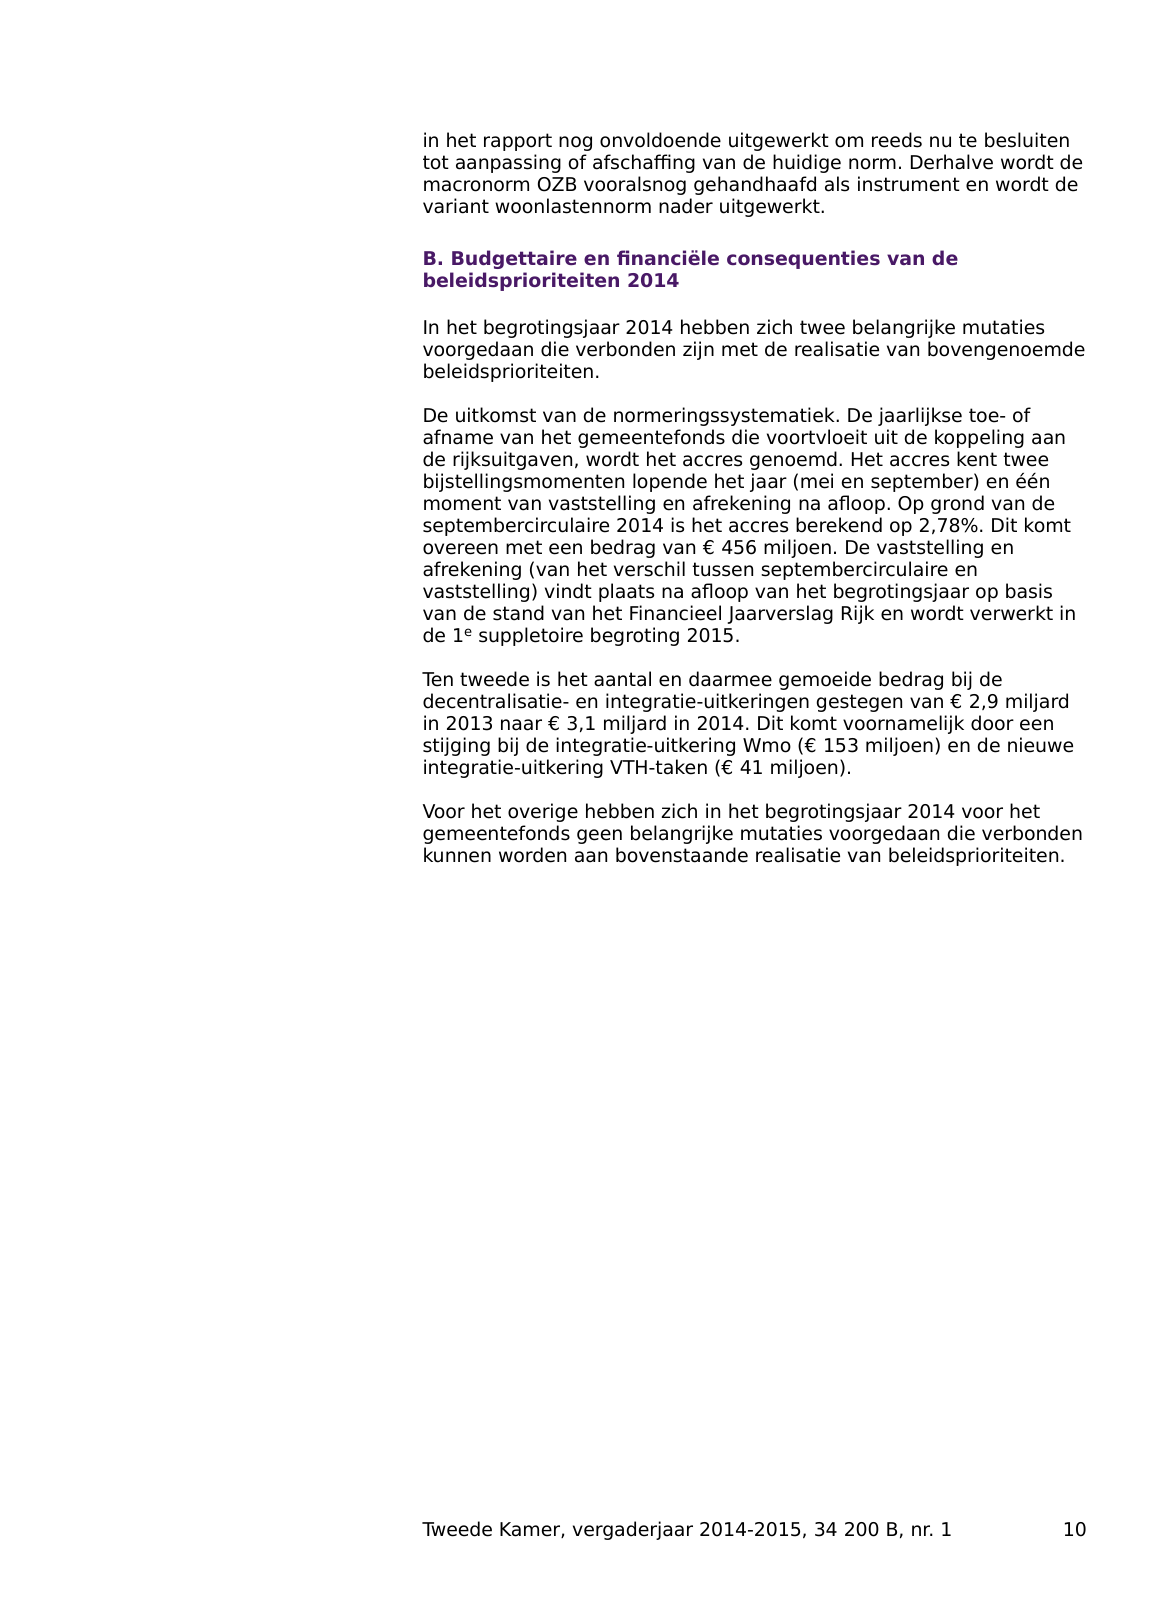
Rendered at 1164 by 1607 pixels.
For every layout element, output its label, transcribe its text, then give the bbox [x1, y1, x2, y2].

subtitle B. Budgettaire en financiële consequenties van de beleidsprioriteiten 2014 [422, 248, 1087, 292]
text In het begrotingsjaar 2014 hebben zich twee belangrijke mutaties voorgedaan die verbonden zijn met de realisatie van bovengenoemde beleidsprioriteiten. [422, 317, 1087, 383]
text in het rapport nog onvoldoende uitgewerkt om reeds nu te besluiten tot aanpassing of afschaffing van de huidige norm. Derhalve wordt de macronorm OZB vooralsnog gehandhaafd als instrument en wordt de variant woonlastennorm nader uitgewerkt. [422, 130, 1087, 218]
text Voor het overige hebben zich in het begrotingsjaar 2014 voor het gemeentefonds geen belangrijke mutaties voorgedaan die verbonden kunnen worden aan bovenstaande realisatie van beleidsprioriteiten. [422, 801, 1087, 867]
text De uitkomst van de normeringssystematiek. De jaarlijkse toe- of afname van het gemeentefonds die voortvloeit uit de koppeling aan de rijksuitgaven, wordt het accres genoemd. Het accres kent twee bijstellingsmomenten lopende het jaar (mei en september) en één moment van vaststelling en afrekening na afloop. Op grond van de septembercirculaire 2014 is het accres berekend op 2,78%. Dit komt overeen met een bedrag van € 456 miljoen. De vaststelling en afrekening (van het verschil tussen septembercirculaire en vaststelling) vindt plaats na afloop van het begrotingsjaar op basis van de stand van het Financieel Jaarverslag Rijk en wordt verwerkt in de 1e suppletoire begroting 2015. [422, 405, 1087, 647]
text Ten tweede is het aantal en daarmee gemoeide bedrag bij de decentralisatie- en integratie-uitkeringen gestegen van € 2,9 miljard in 2013 naar € 3,1 miljard in 2014. Dit komt voornamelijk door een stijging bij de integratie-uitkering Wmo (€ 153 miljoen) en de nieuwe integratie-uitkering VTH-taken (€ 41 miljoen). [422, 669, 1087, 779]
